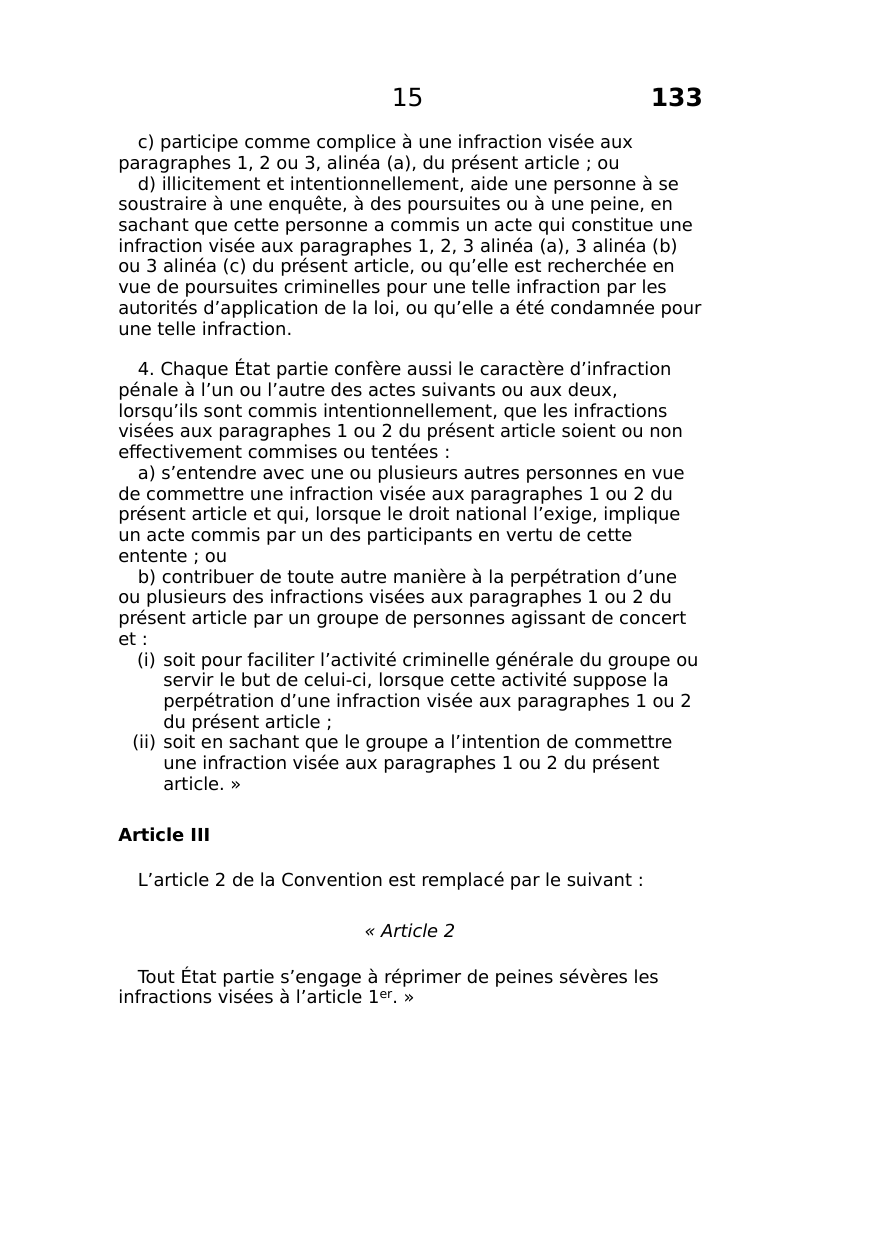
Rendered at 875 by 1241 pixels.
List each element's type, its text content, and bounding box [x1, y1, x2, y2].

subtitle Article III [118, 824, 703, 845]
text (i) soit pour faciliter l’activité criminelle générale du groupe ou servir le but de celui-ci, lorsque cette activité suppose la perpétration d’une infraction visée aux paragraphes 1 ou 2 du présent article ; [118, 649, 703, 732]
text (ii) soit en sachant que le groupe a l’intention de commettre une infraction visée aux paragraphes 1 ou 2 du présent article. » [118, 732, 703, 794]
subtitle « Article 2 [118, 921, 703, 942]
text b) contribuer de toute autre manière à la perpétration d’une ou plusieurs des infractions visées aux paragraphes 1 ou 2 du présent article par un groupe de personnes agissant de concert et : [118, 566, 703, 649]
text L’article 2 de la Convention est remplacé par le suivant : [118, 870, 703, 891]
text a) s’entendre avec une ou plusieurs autres personnes en vue de commettre une infraction visée aux paragraphes 1 ou 2 du présent article et qui, lorsque le droit national l’exige, implique un acte commis par un des participants en vertu de cette entente ; ou [118, 463, 703, 566]
text Tout État partie s’engage à réprimer de peines sévères les infractions visées à l’article 1er. » [118, 967, 703, 1008]
text 4. Chaque État partie confère aussi le caractère d’infraction pénale à l’un ou l’autre des actes suivants ou aux deux, lorsqu’ils sont commis intentionnellement, que les infractions visées aux paragraphes 1 ou 2 du présent article soient ou non effectivement commises ou tentées : [118, 359, 703, 463]
text d) illicitement et intentionnellement, aide une personne à se soustraire à une enquête, à des poursuites ou à une peine, en sachant que cette personne a commis un acte qui constitue une infraction visée aux paragraphes 1, 2, 3 alinéa (a), 3 alinéa (b) ou 3 alinéa (c) du présent article, ou qu’elle est recherchée en vue de poursuites criminelles pour une telle infraction par les autorités d’application de la loi, ou qu’elle a été condamnée pour une telle infraction. [118, 173, 703, 339]
text c) participe comme complice à une infraction visée aux paragraphes 1, 2 ou 3, alinéa (a), du présent article ; ou [118, 132, 703, 173]
